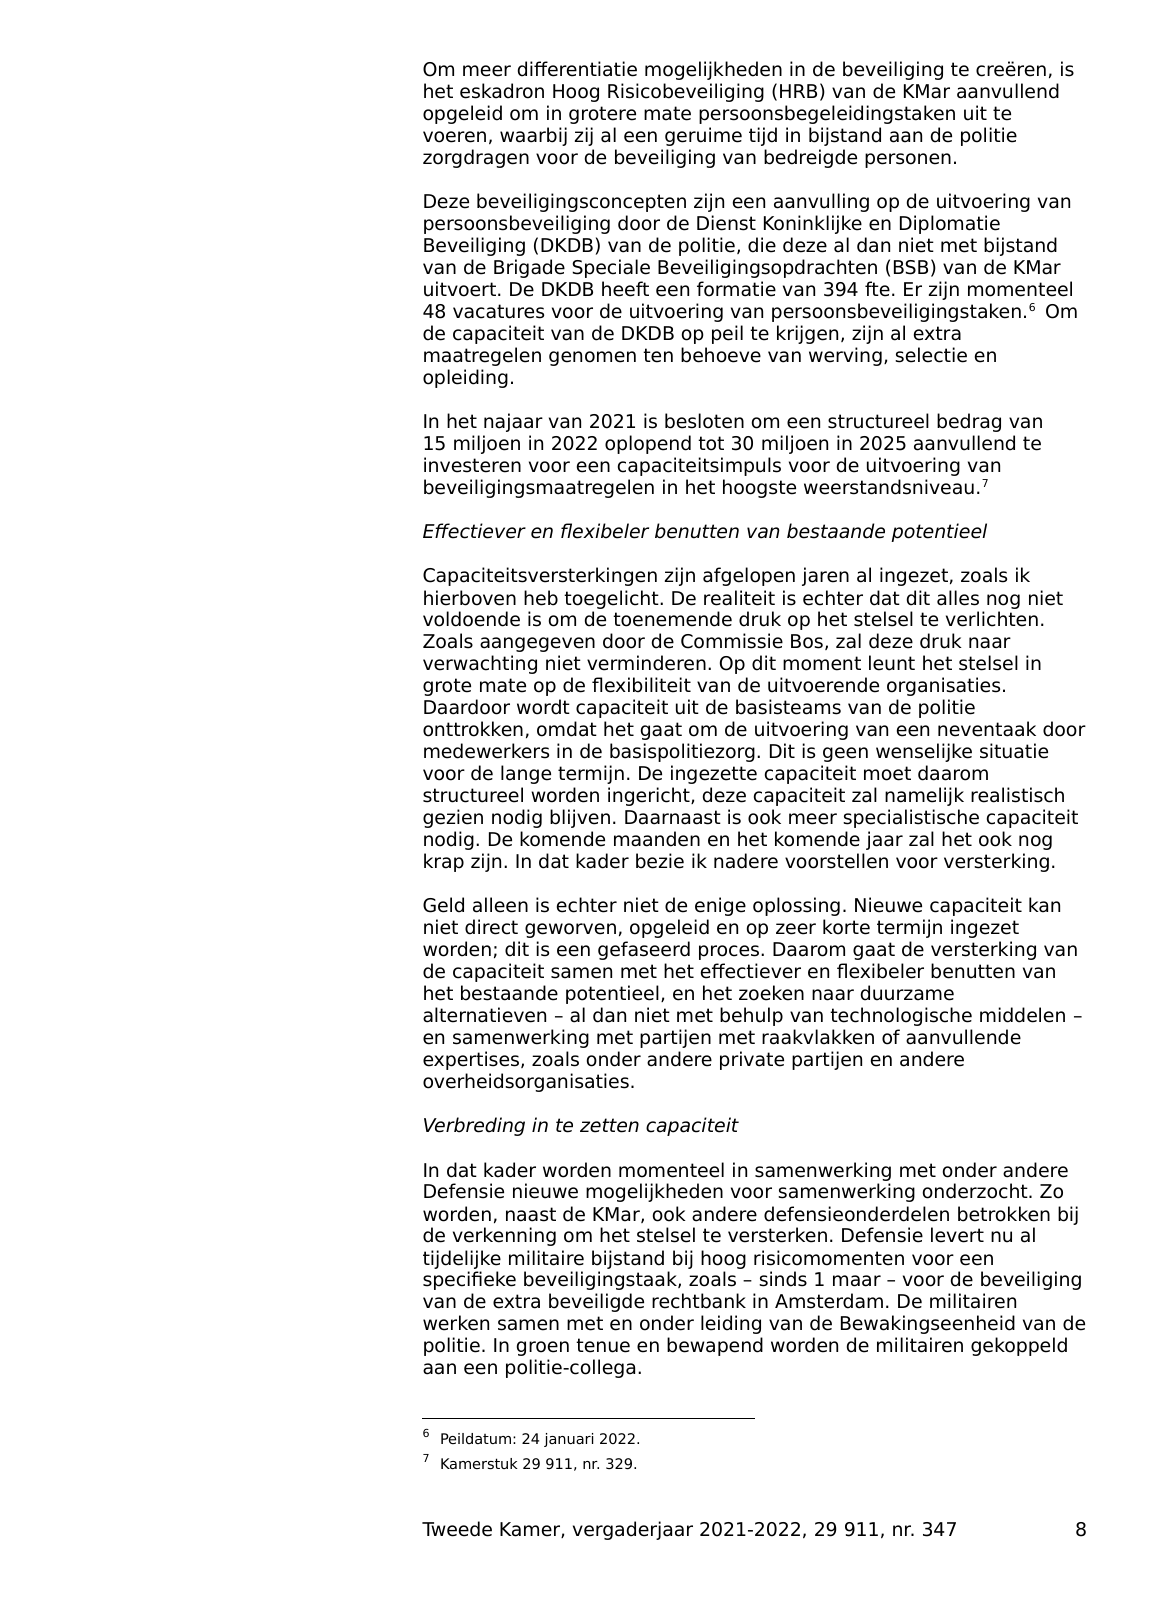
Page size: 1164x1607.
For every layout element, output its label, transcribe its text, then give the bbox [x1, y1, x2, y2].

text Kamerstuk 29 911, nr. 329. [422, 1452, 1087, 1474]
subtitle Effectiever en flexibeler benutten van bestaande potentieel [422, 521, 1087, 543]
text Deze beveiligingsconcepten zijn een aanvulling op de uitvoering van persoonsbeveiliging door de Dienst Koninklijke en Diplomatie Beveiliging (DKDB) van de politie, die deze al dan niet met bijstand van de Brigade Speciale Beveiligingsopdrachten (BSB) van de KMar uitvoert. De DKDB heeft een formatie van 394 fte. Er zijn momenteel 48 vacatures voor de uitvoering van persoonsbeveiligingstaken. Om de capaciteit van de DKDB op peil te krijgen, zijn al extra maatregelen genomen ten behoeve van werving, selectie en opleiding. [422, 191, 1087, 389]
subtitle Verbreding in te zetten capaciteit [422, 1115, 1087, 1137]
text Capaciteitsversterkingen zijn afgelopen jaren al ingezet, zoals ik hierboven heb toegelicht. De realiteit is echter dat dit alles nog niet voldoende is om de toenemende druk op het stelsel te verlichten. Zoals aangegeven door de Commissie Bos, zal deze druk naar verwachting niet verminderen. Op dit moment leunt het stelsel in grote mate op de flexibiliteit van de uitvoerende organisaties. Daardoor wordt capaciteit uit de basisteams van de politie onttrokken, omdat het gaat om de uitvoering van een neventaak door medewerkers in de basispolitiezorg. Dit is geen wenselijke situatie voor de lange termijn. De ingezette capaciteit moet daarom structureel worden ingericht, deze capaciteit zal namelijk realistisch gezien nodig blijven. Daarnaast is ook meer specialistische capaciteit nodig. De komende maanden en het komende jaar zal het ook nog krap zijn. In dat kader bezie ik nadere voorstellen voor versterking. [422, 565, 1087, 873]
text Om meer differentiatie mogelijkheden in de beveiliging te creëren, is het eskadron Hoog Risicobeveiliging (HRB) van de KMar aanvullend opgeleid om in grotere mate persoonsbegeleidingstaken uit te voeren, waarbij zij al een geruime tijd in bijstand aan de politie zorgdragen voor de beveiliging van bedreigde personen. [422, 59, 1087, 169]
text Geld alleen is echter niet de enige oplossing. Nieuwe capaciteit kan niet direct geworven, opgeleid en op zeer korte termijn ingezet worden; dit is een gefaseerd proces. Daarom gaat de versterking van de capaciteit samen met het effectiever en flexibeler benutten van het bestaande potentieel, en het zoeken naar duurzame alternatieven – al dan niet met behulp van technologische middelen – en samenwerking met partijen met raakvlakken of aanvullende expertises, zoals onder andere private partijen en andere overheidsorganisaties. [422, 895, 1087, 1093]
text In dat kader worden momenteel in samenwerking met onder andere Defensie nieuwe mogelijkheden voor samenwerking onderzocht. Zo worden, naast de KMar, ook andere defensieonderdelen betrokken bij de verkenning om het stelsel te versterken. Defensie levert nu al tijdelijke militaire bijstand bij hoog risicomomenten voor een specifieke beveiligingstaak, zoals – sinds 1 maar – voor de beveiliging van de extra beveiligde rechtbank in Amsterdam. De militairen werken samen met en onder leiding van de Bewakingseenheid van de politie. In groen tenue en bewapend worden de militairen gekoppeld aan een politie-collega. [422, 1159, 1087, 1379]
text In het najaar van 2021 is besloten om een structureel bedrag van 15 miljoen in 2022 oplopend tot 30 miljoen in 2025 aanvullend te investeren voor een capaciteitsimpuls voor de uitvoering van beveiligingsmaatregelen in het hoogste weerstandsniveau. [422, 411, 1087, 499]
text Peildatum: 24 januari 2022. [422, 1427, 1087, 1449]
